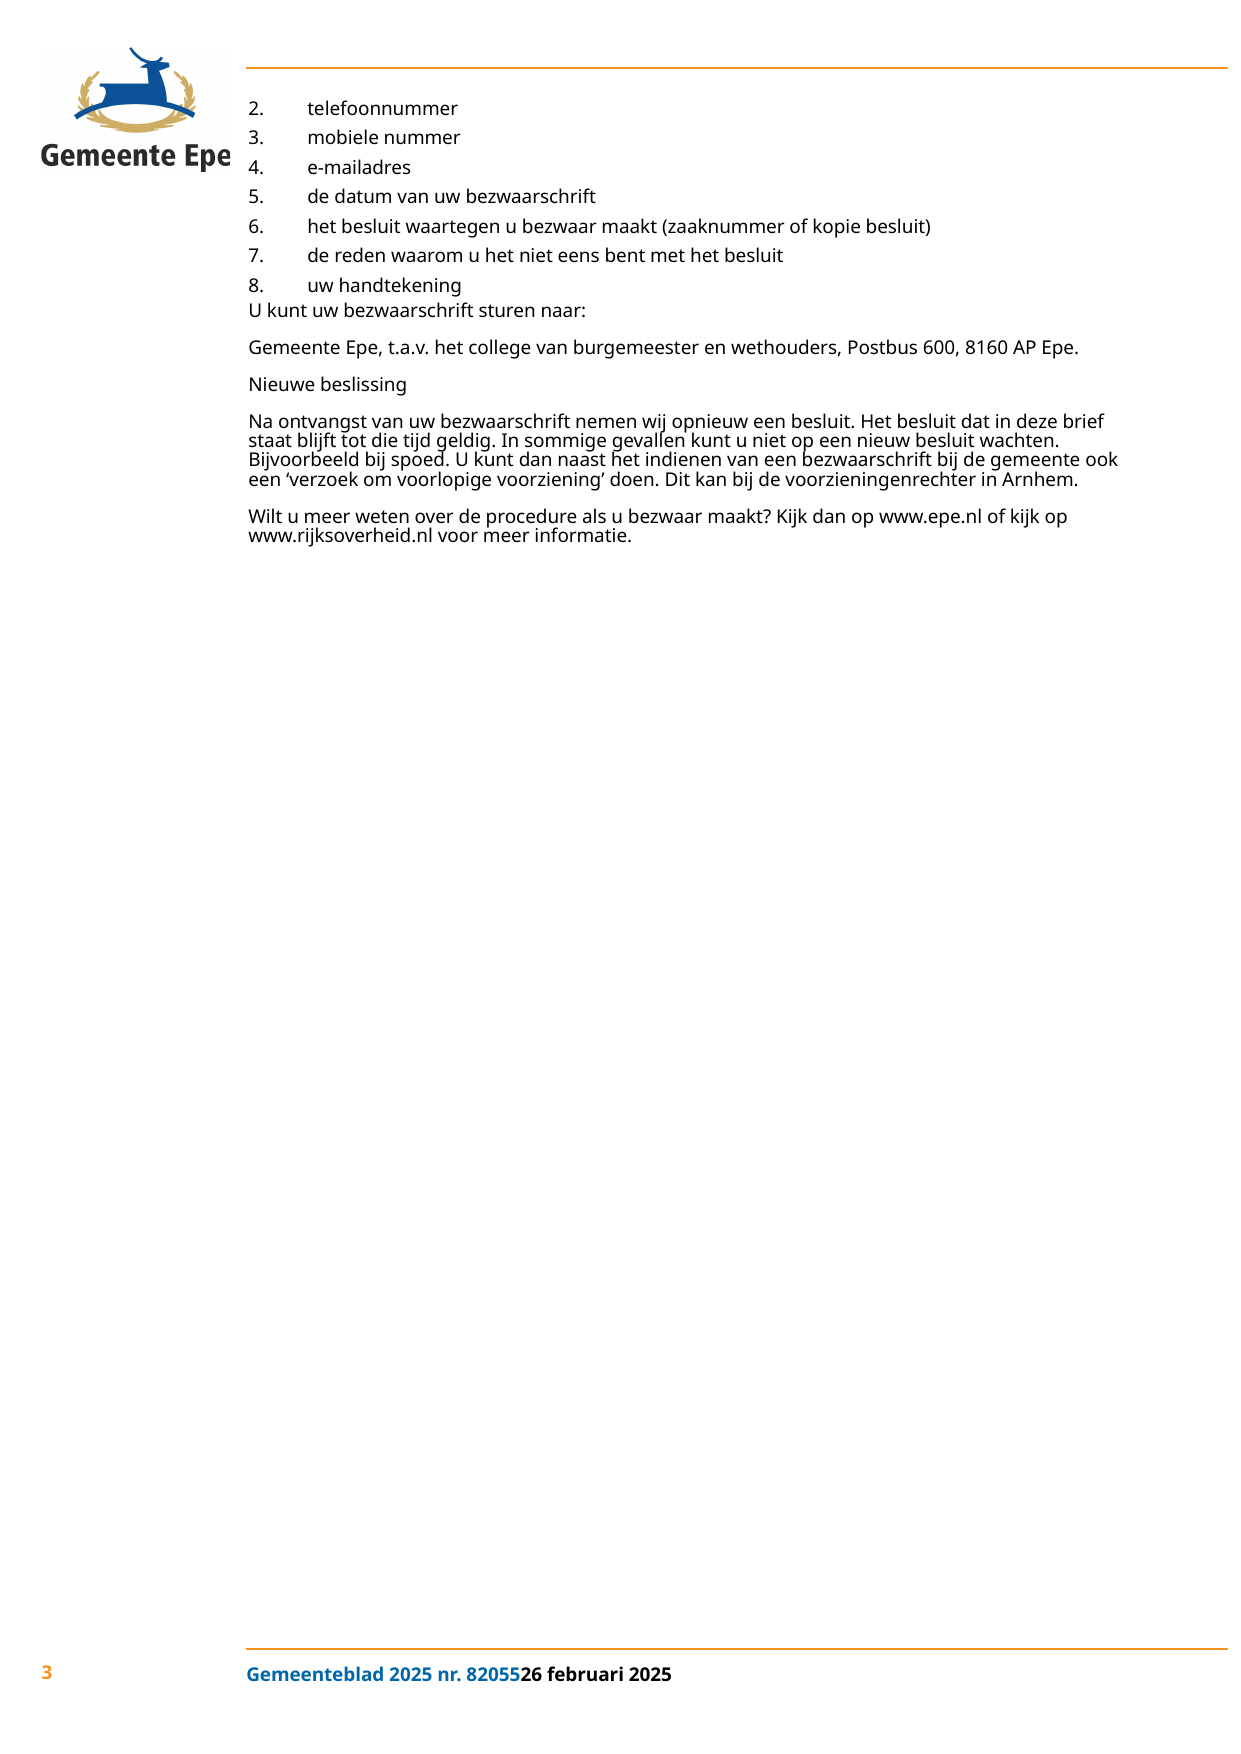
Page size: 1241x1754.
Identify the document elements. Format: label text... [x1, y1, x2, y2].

list uw handtekening [248, 272, 1152, 298]
text Na ontvangst van uw bezwaarschrift nemen wij opnieuw een besluit. Het besluit dat in deze brief staat blijft tot die tijd geldig. In sommige gevallen kunt u niet op een nieuw besluit wachten. Bijvoorbeeld bij spoed. U kunt dan naast het indienen van een bezwaarschrift bij de gemeente ook een ‘verzoek om voorlopige voorziening’ doen. Dit kan bij de voorzieningenrechter in Arnhem. [248, 413, 1152, 490]
text Gemeente Epe, t.a.v. het college van burgemeester en wethouders, Postbus 600, 8160 AP Epe. [248, 339, 1152, 358]
list telefoonnummer [248, 95, 1152, 121]
list het besluit waartegen u bezwaar maakt (zaaknummer of kopie besluit) [248, 213, 1152, 239]
list e-mailadres [248, 154, 1152, 180]
text U kunt uw bezwaarschrift sturen naar: [248, 302, 1152, 321]
text Wilt u meer weten over de procedure als u bezwaar maakt? Kijk dan op www.epe.nl of kijk op www.rijksoverheid.nl voor meer informatie. [248, 508, 1152, 546]
list de datum van uw bezwaarschrift [248, 183, 1152, 209]
picture [41, 47, 231, 172]
text Nieuwe beslissing [248, 376, 1152, 395]
list de reden waarom u het niet eens bent met het besluit [248, 243, 1152, 268]
list mobiele nummer [248, 124, 1152, 150]
